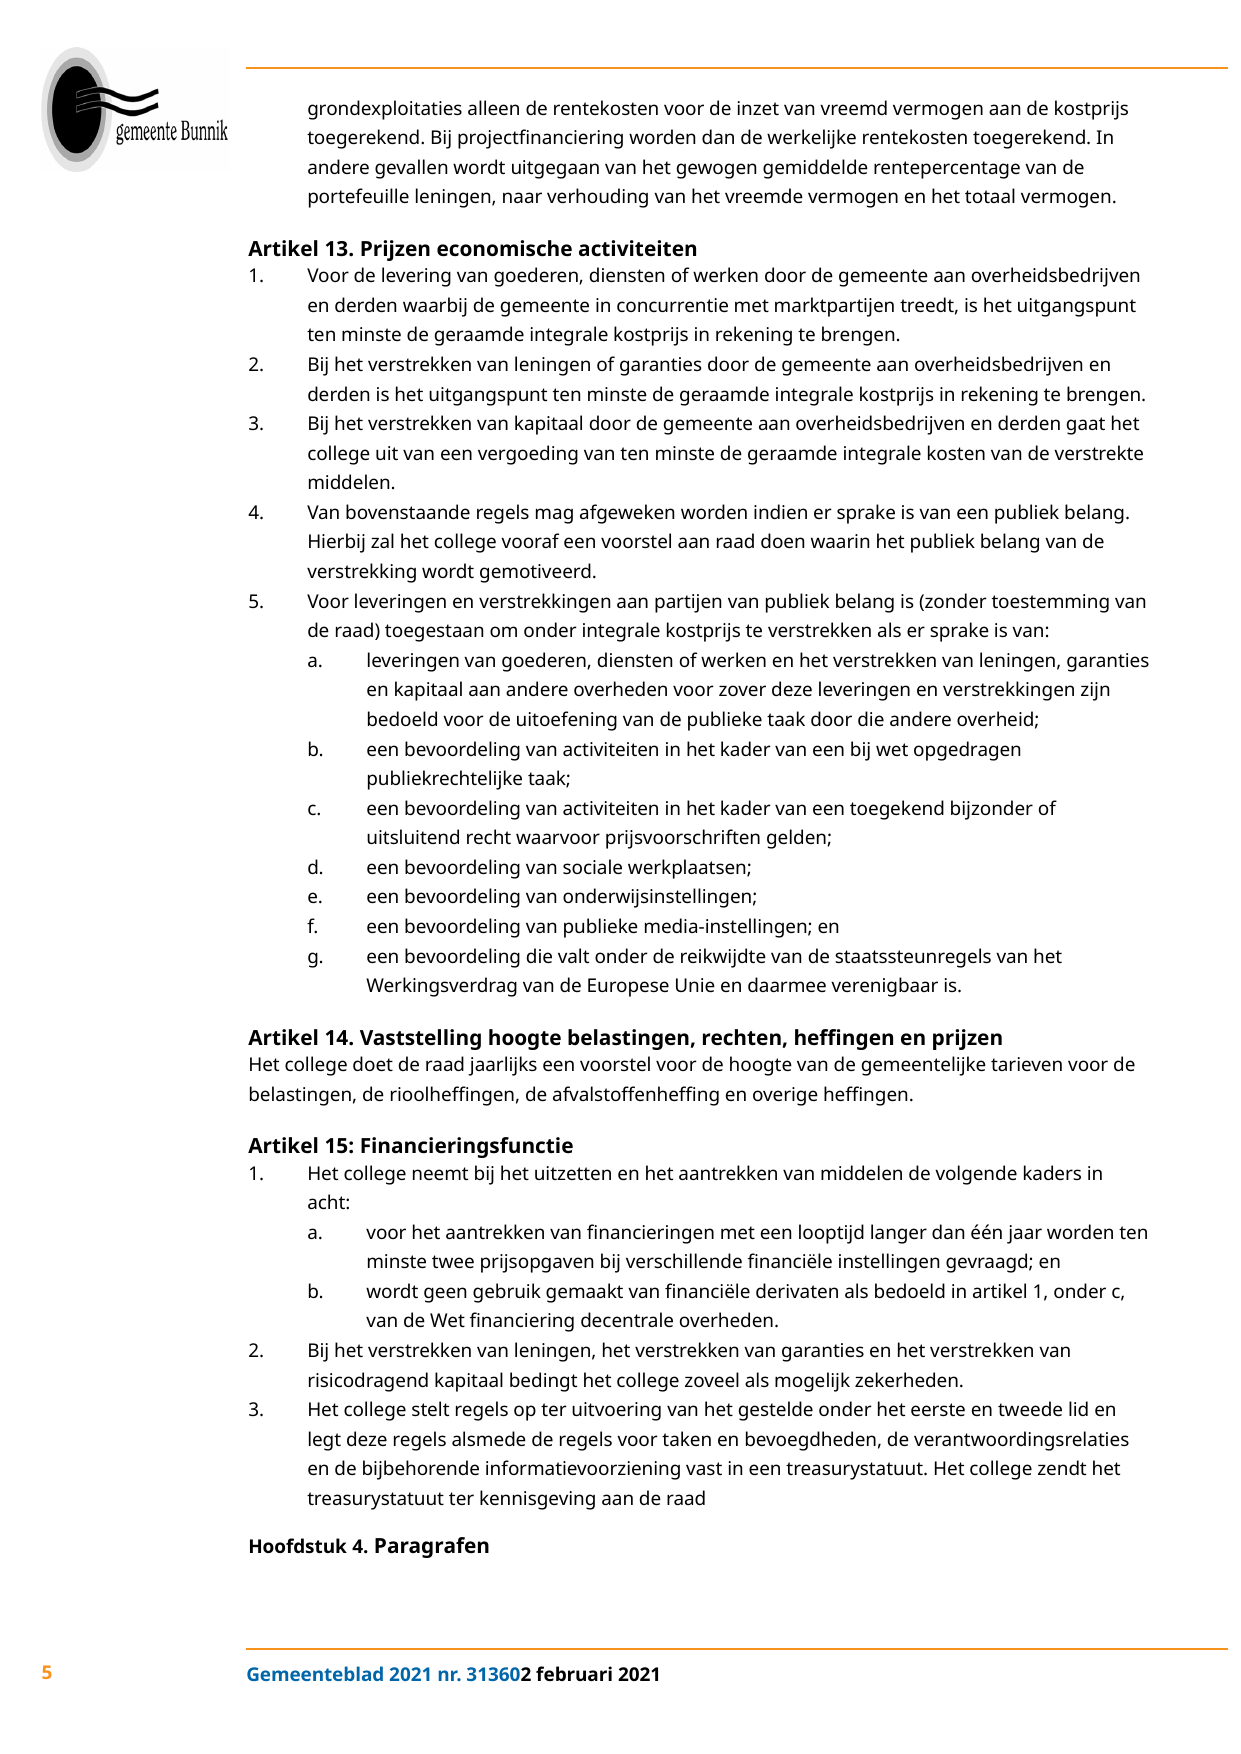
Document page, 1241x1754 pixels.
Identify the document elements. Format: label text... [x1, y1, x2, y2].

list leveringen van goederen, diensten of werken en het verstrekken van leningen, garanties en kapitaal aan andere overheden voor zover deze leveringen en verstrekkingen zijn bedoeld voor de uitoefening van de publieke taak door die andere overheid; [307, 647, 1152, 732]
list een bevoordeling die valt onder de reikwijdte van de staatssteunregels van het Werkingsverdrag van de Europese Unie en daarmee verenigbaar is. [307, 943, 1152, 998]
list Van bovenstaande regels mag afgeweken worden indien er sprake is van een publiek belang. Hierbij zal het college vooraf een voorstel aan raad doen waarin het publiek belang van de verstrekking wordt gemotiveerd. [248, 499, 1152, 584]
list een bevoordeling van activiteiten in het kader van een bij wet opgedragen publiekrechtelijke taak; [307, 736, 1152, 791]
text Artikel 14. Vaststelling hoogte belastingen, rechten, heffingen en prijzen [248, 1023, 1152, 1051]
list voor het aantrekken van financieringen met een looptijd langer dan één jaar worden ten minste twee prijsopgaven bij verschillende financiële instellingen gevraagd; en [307, 1219, 1152, 1274]
list Voor de levering van goederen, diensten of werken door de gemeente aan overheidsbedrijven en derden waarbij de gemeente in concurrentie met marktpartijen treedt, is het uitgangspunt ten minste de geraamde integrale kostprijs in rekening te brengen. [248, 262, 1152, 347]
list Bij het verstrekken van leningen, het verstrekken van garanties en het verstrekken van risicodragend kapitaal bedingt het college zoveel als mogelijk zekerheden. [248, 1337, 1152, 1392]
list Het college neemt bij het uitzetten en het aantrekken van middelen de volgende kaders in acht: [248, 1160, 1152, 1215]
list een bevoordeling van sociale werkplaatsen; [307, 854, 1152, 880]
list een bevoordeling van onderwijsinstellingen; [307, 884, 1152, 909]
picture [41, 47, 231, 172]
list wordt geen gebruik gemaakt van financiële derivaten als bedoeld in artikel 1, onder c, van de Wet financiering decentrale overheden. [307, 1278, 1152, 1333]
text Artikel 15: Financieringsfunctie [248, 1131, 1152, 1160]
list een bevoordeling van publieke media-instellingen; en [307, 913, 1152, 939]
list Voor leveringen en verstrekkingen aan partijen van publiek belang is (zonder toestemming van de raad) toegestaan om onder integrale kostprijs te verstrekken als er sprake is van: [248, 588, 1152, 643]
list grondexploitaties alleen de rentekosten voor de inzet van vreemd vermogen aan de kostprijs toegerekend. Bij projectfinanciering worden dan de werkelijke rentekosten toegerekend. In andere gevallen wordt uitgegaan van het gewogen gemiddelde rentepercentage van de portefeuille leningen, naar verhouding van het vreemde vermogen en het totaal vermogen. [248, 95, 1152, 209]
list Bij het verstrekken van leningen of garanties door de gemeente aan overheidsbedrijven en derden is het uitgangspunt ten minste de geraamde integrale kostprijs in rekening te brengen. [248, 351, 1152, 406]
text Hoofdstuk 4. Paragrafen [248, 1531, 1152, 1559]
list Het college stelt regels op ter uitvoering van het gestelde onder het eerste en tweede lid en legt deze regels alsmede de regels voor taken en bevoegdheden, de verantwoordingsrelaties en de bijbehorende informatievoorziening vast in een treasurystatuut. Het college zendt het treasurystatuut ter kennisgeving aan de raad [248, 1396, 1152, 1511]
list Bij het verstrekken van kapitaal door de gemeente aan overheidsbedrijven en derden gaat het college uit van een vergoeding van ten minste de geraamde integrale kosten van de verstrekte middelen. [248, 410, 1152, 495]
text Het college doet de raad jaarlijks een voorstel voor de hoogte van de gemeentelijke tarieven voor de belastingen, de rioolheffingen, de afvalstoffenheffing en overige heffingen. [248, 1051, 1152, 1107]
list een bevoordeling van activiteiten in het kader van een toegekend bijzonder of uitsluitend recht waarvoor prijsvoorschriften gelden; [307, 795, 1152, 850]
text Artikel 13. Prijzen economische activiteiten [248, 234, 1152, 262]
